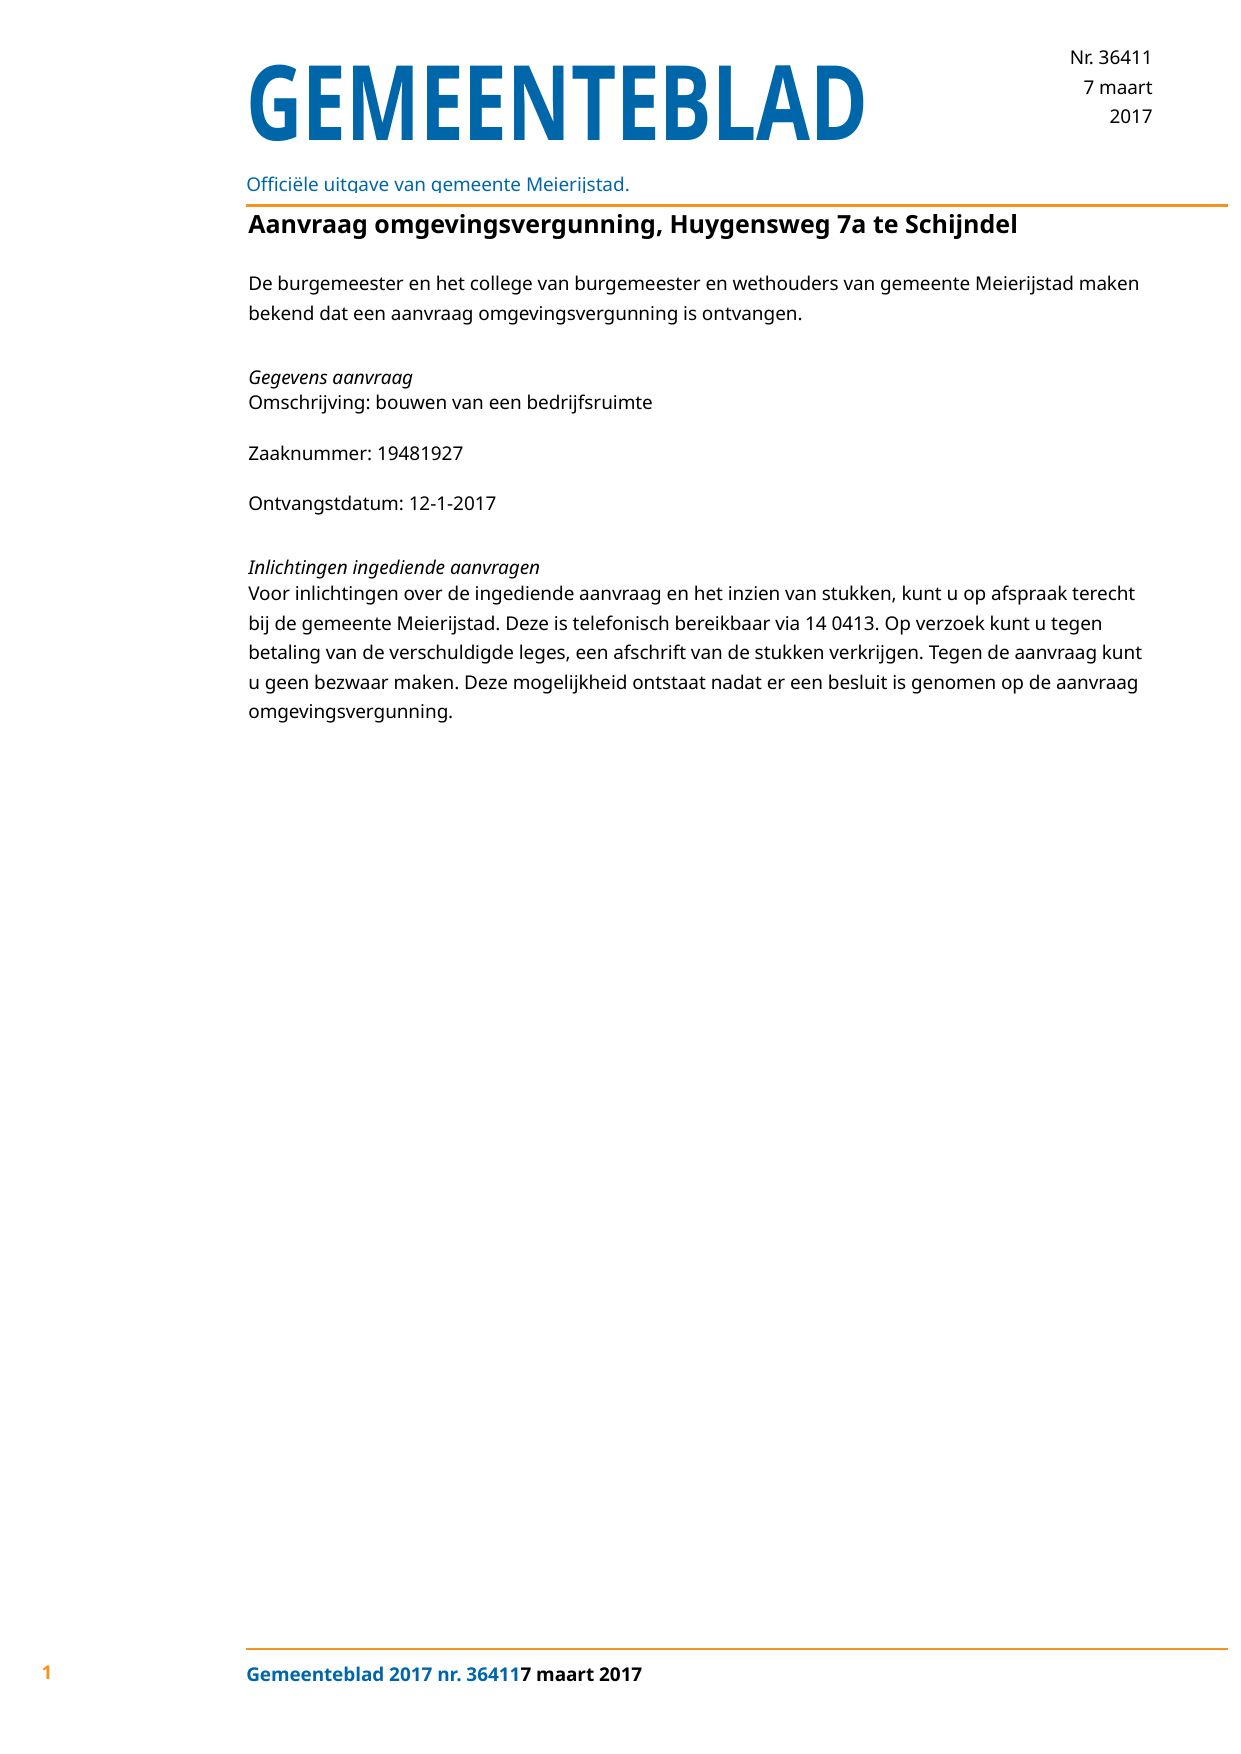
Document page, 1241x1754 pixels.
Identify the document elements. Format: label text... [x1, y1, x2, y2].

picture [41, 47, 231, 172]
text Voor inlichtingen over de ingediende aanvraag en het inzien van stukken, kunt u op afspraak terecht bij de gemeente Meierijstad. Deze is telefonisch bereikbaar via 14 0413. Op verzoek kunt u tegen betaling van de verschuldigde leges, een afschrift van de stukken verkrijgen. Tegen de aanvraag kunt u geen bezwaar maken. Deze mogelijkheid ontstaat nadat er een besluit is genomen op de aanvraag omgevingsvergunning. [248, 580, 1152, 724]
text Zaaknummer: 19481927 [248, 440, 1152, 466]
text Gegevens aanvraag [248, 364, 1152, 389]
text Ontvangstdatum: 12-1-2017 [248, 490, 1152, 516]
text Omschrijving: bouwen van een bedrijfsruimte [248, 389, 1152, 415]
text Aanvraag omgevingsvergunning, Huygensweg 7a te Schijndel [248, 207, 1152, 241]
text Inlichtingen ingediende aanvragen [248, 554, 1152, 580]
text De burgemeester en het college van burgemeester en wethouders van gemeente Meierijstad maken bekend dat een aanvraag omgevingsvergunning is ontvangen. [248, 270, 1152, 326]
